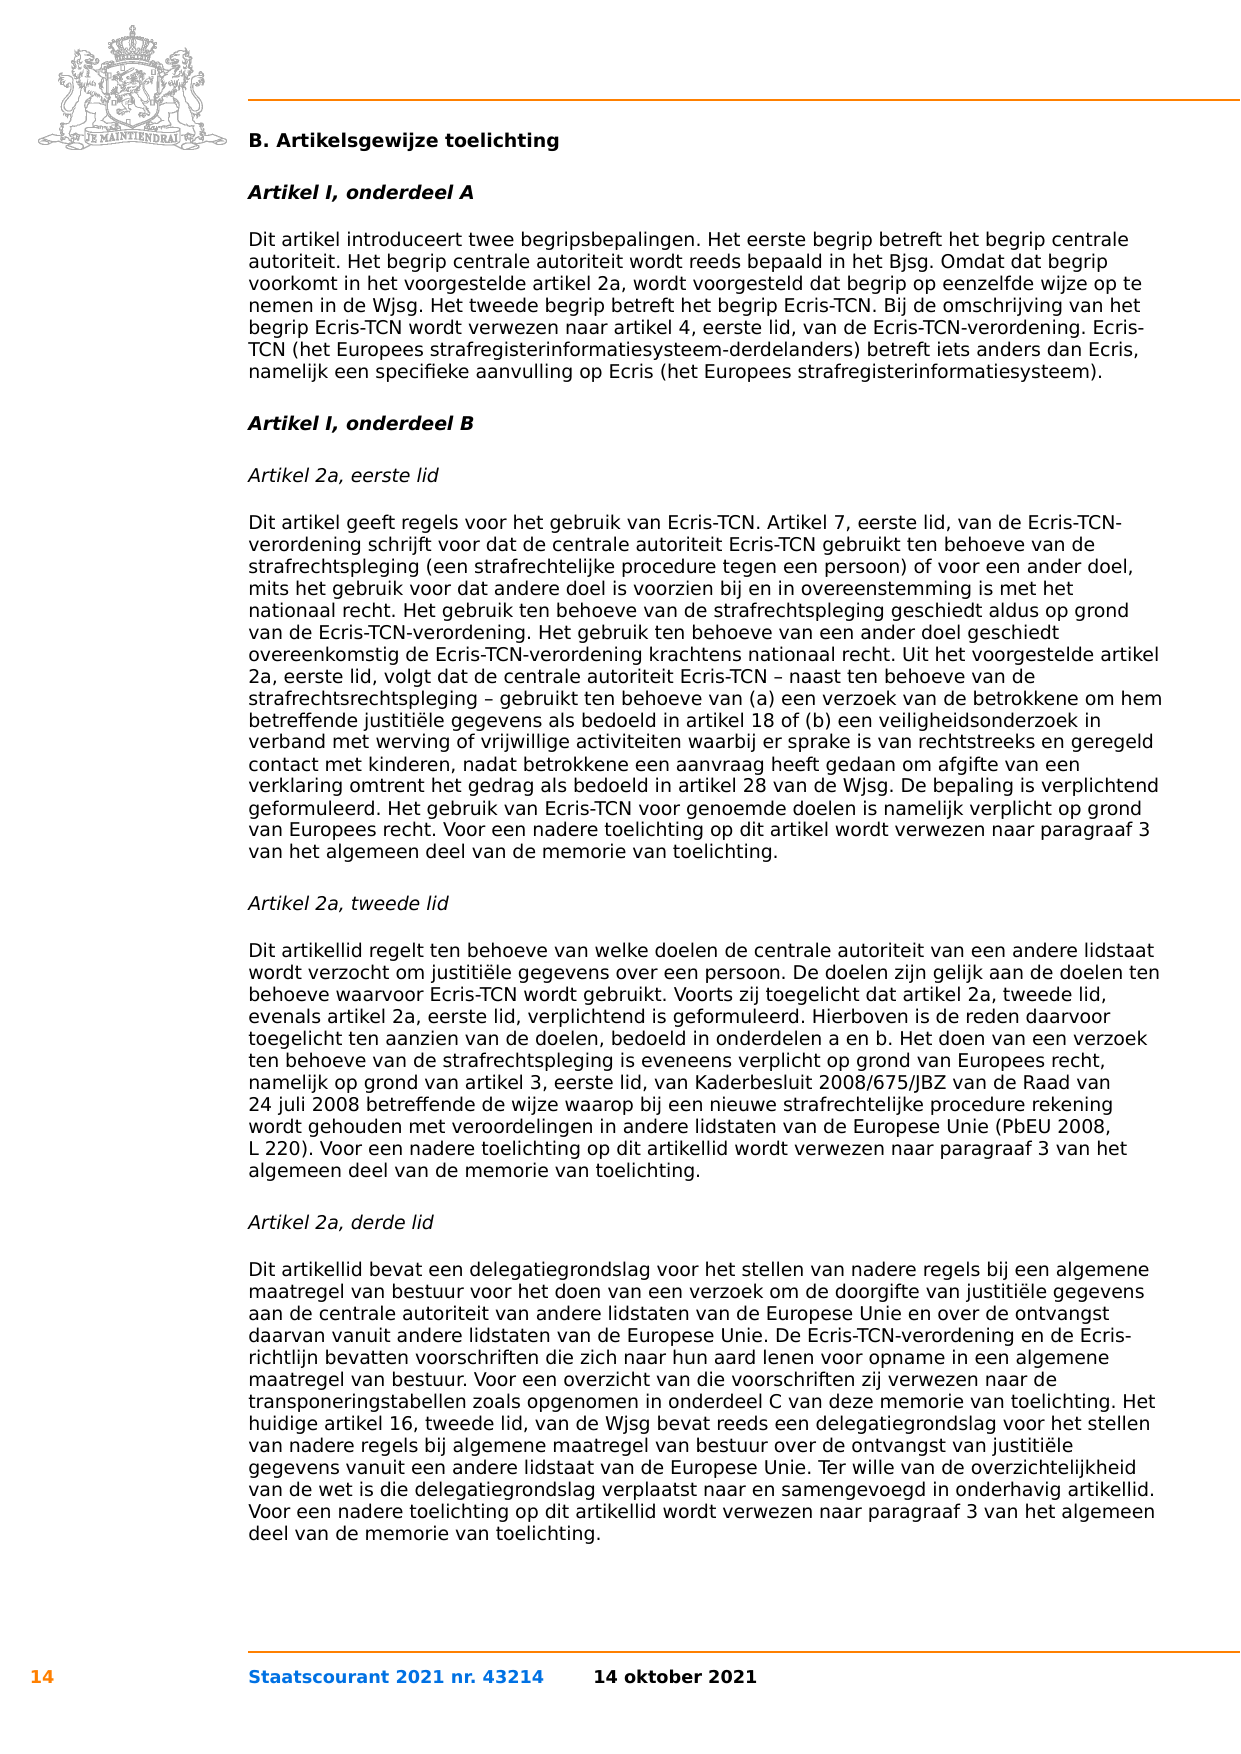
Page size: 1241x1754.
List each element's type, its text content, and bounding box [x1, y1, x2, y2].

subtitle Artikel 2a, tweede lid [248, 893, 1163, 915]
text Dit artikel geeft regels voor het gebruik van Ecris-TCN. Artikel 7, eerste lid, van de Ecris-TCN-verordening schrijft voor dat de centrale autoriteit Ecris-TCN gebruikt ten behoeve van de strafrechtspleging (een strafrechtelijke procedure tegen een persoon) of voor een ander doel, mits het gebruik voor dat andere doel is voorzien bij en in overeenstemming is met het nationaal recht. Het gebruik ten behoeve van de strafrechtspleging geschiedt aldus op grond van de Ecris-TCN-verordening. Het gebruik ten behoeve van een ander doel geschiedt overeenkomstig de Ecris-TCN-verordening krachtens nationaal recht. Uit het voorgestelde artikel 2a, eerste lid, volgt dat de centrale autoriteit Ecris-TCN – naast ten behoeve van de strafrechtsrechtspleging – gebruikt ten behoeve van (a) een verzoek van de betrokkene om hem betreffende justitiële gegevens als bedoeld in artikel 18 of (b) een veiligheidsonderzoek in verband met werving of vrijwillige activiteiten waarbij er sprake is van rechtstreeks en geregeld contact met kinderen, nadat betrokkene een aanvraag heeft gedaan om afgifte van een verklaring omtrent het gedrag als bedoeld in artikel 28 van de Wjsg. De bepaling is verplichtend geformuleerd. Het gebruik van Ecris-TCN voor genoemde doelen is namelijk verplicht op grond van Europees recht. Voor een nadere toelichting op dit artikel wordt verwezen naar paragraaf 3 van het algemeen deel van de memorie van toelichting. [248, 512, 1163, 863]
subtitle Artikel I, onderdeel A [248, 182, 1163, 204]
text Dit artikel introduceert twee begripsbepalingen. Het eerste begrip betreft het begrip centrale autoriteit. Het begrip centrale autoriteit wordt reeds bepaald in het Bjsg. Omdat dat begrip voorkomt in het voorgestelde artikel 2a, wordt voorgesteld dat begrip op eenzelfde wijze op te nemen in de Wjsg. Het tweede begrip betreft het begrip Ecris-TCN. Bij de omschrijving van het begrip Ecris-TCN wordt verwezen naar artikel 4, eerste lid, van de Ecris-TCN-verordening. Ecris-TCN (het Europees strafregisterinformatiesysteem-derdelanders) betreft iets anders dan Ecris, namelijk een specifieke aanvulling op Ecris (het Europees strafregisterinformatiesysteem). [248, 229, 1163, 383]
subtitle Artikel I, onderdeel B [248, 413, 1163, 435]
text Dit artikellid bevat een delegatiegrondslag voor het stellen van nadere regels bij een algemene maatregel van bestuur voor het doen van een verzoek om de doorgifte van justitiële gegevens aan de centrale autoriteit van andere lidstaten van de Europese Unie en over de ontvangst daarvan vanuit andere lidstaten van de Europese Unie. De Ecris-TCN-verordening en de Ecris-richtlijn bevatten voorschriften die zich naar hun aard lenen voor opname in een algemene maatregel van bestuur. Voor een overzicht van die voorschriften zij verwezen naar de transponeringstabellen zoals opgenomen in onderdeel C van deze memorie van toelichting. Het huidige artikel 16, tweede lid, van de Wjsg bevat reeds een delegatiegrondslag voor het stellen van nadere regels bij algemene maatregel van bestuur over de ontvangst van justitiële gegevens vanuit een andere lidstaat van de Europese Unie. Ter wille van de overzichtelijkheid van de wet is die delegatiegrondslag verplaatst naar en samengevoegd in onderhavig artikellid. Voor een nadere toelichting op dit artikellid wordt verwezen naar paragraaf 3 van het algemeen deel van de memorie van toelichting. [248, 1259, 1163, 1545]
subtitle B. Artikelsgewijze toelichting [248, 130, 1163, 152]
text Dit artikellid regelt ten behoeve van welke doelen de centrale autoriteit van een andere lidstaat wordt verzocht om justitiële gegevens over een persoon. De doelen zijn gelijk aan de doelen ten behoeve waarvoor Ecris-TCN wordt gebruikt. Voorts zij toegelicht dat artikel 2a, tweede lid, evenals artikel 2a, eerste lid, verplichtend is geformuleerd. Hierboven is de reden daarvoor toegelicht ten aanzien van de doelen, bedoeld in onderdelen a en b. Het doen van een verzoek ten behoeve van de strafrechtspleging is eveneens verplicht op grond van Europees recht, namelijk op grond van artikel 3, eerste lid, van Kaderbesluit 2008/675/JBZ van de Raad van 24 juli 2008 betreffende de wijze waarop bij een nieuwe strafrechtelijke procedure rekening wordt gehouden met veroordelingen in andere lidstaten van de Europese Unie (PbEU 2008, L 220). Voor een nadere toelichting op dit artikellid wordt verwezen naar paragraaf 3 van het algemeen deel van de memorie van toelichting. [248, 940, 1163, 1182]
picture [38, 25, 227, 150]
subtitle Artikel 2a, derde lid [248, 1212, 1163, 1234]
subtitle Artikel 2a, eerste lid [248, 465, 1163, 487]
